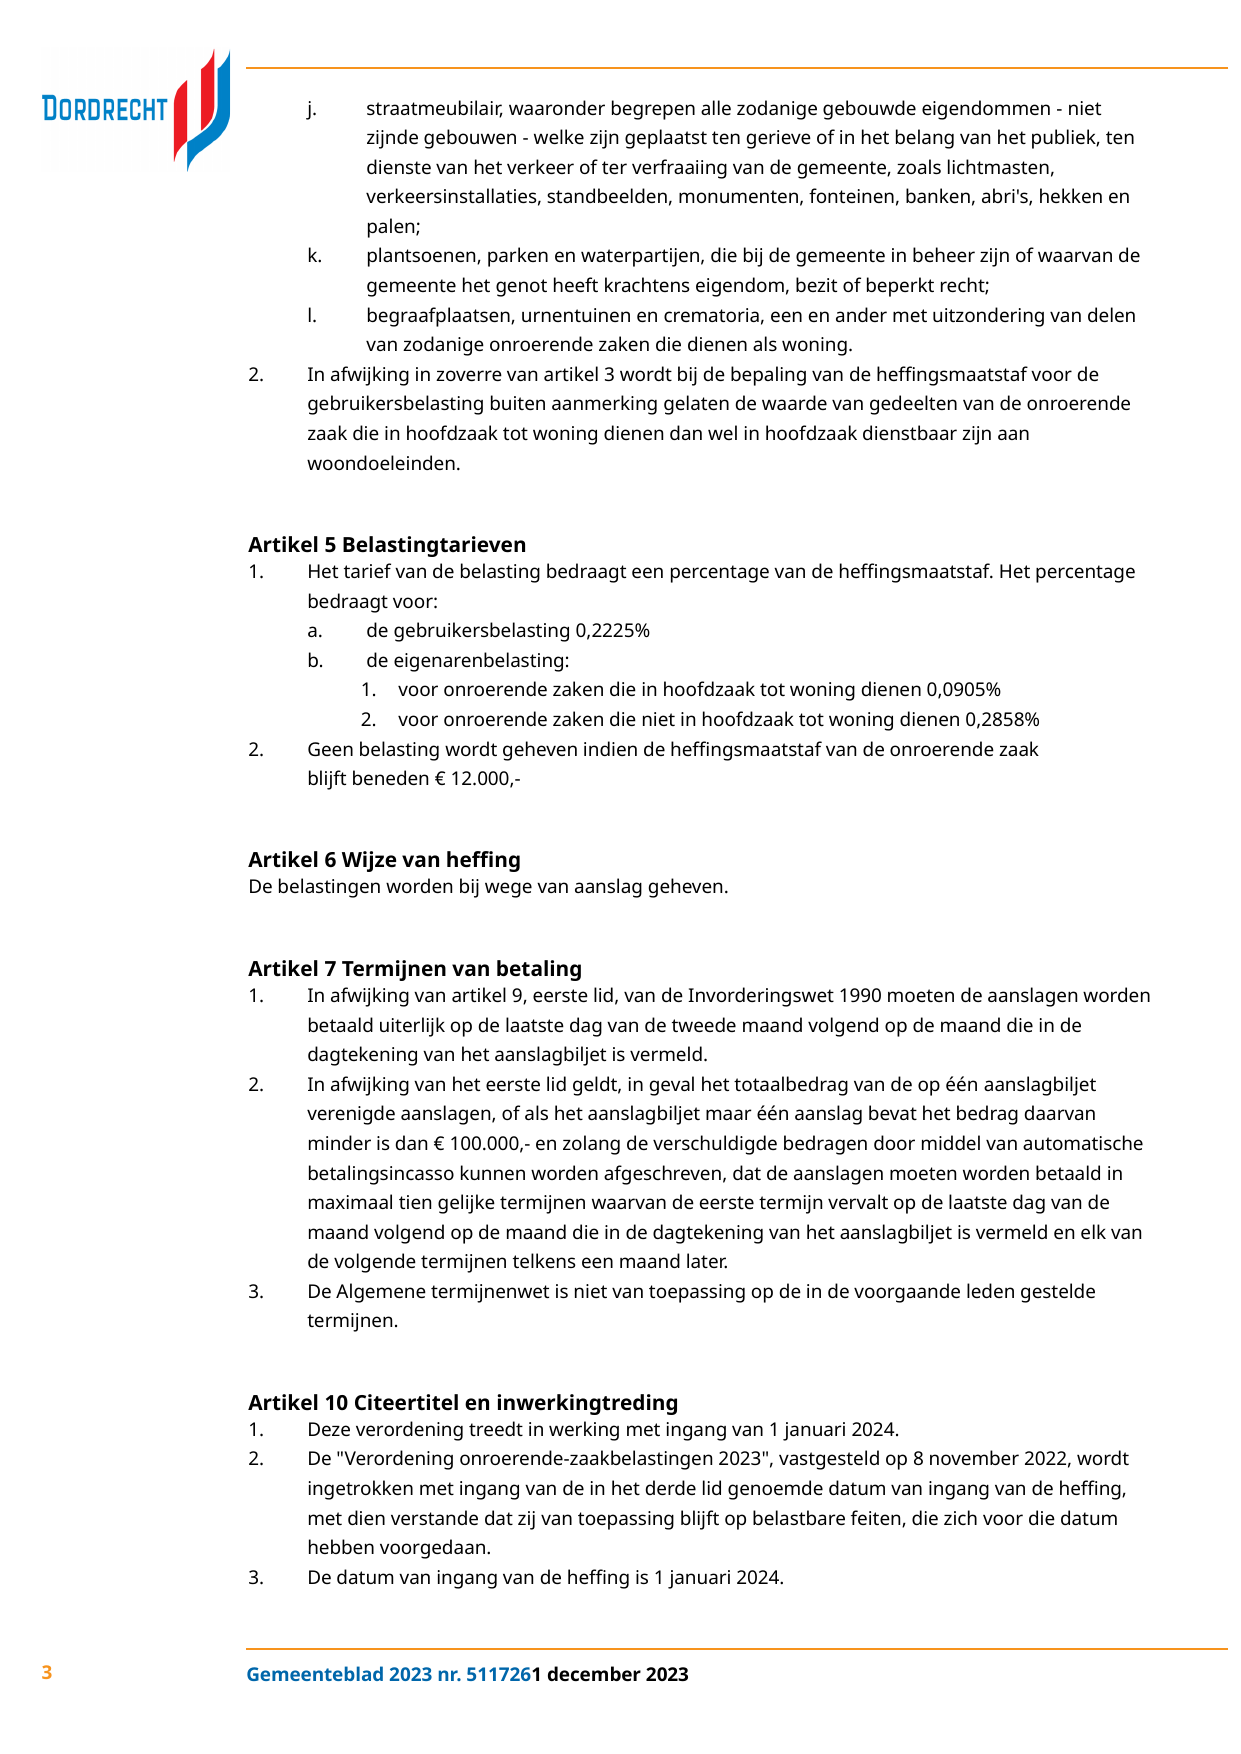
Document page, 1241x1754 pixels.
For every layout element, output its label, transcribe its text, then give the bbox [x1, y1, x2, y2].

list In afwijking van het eerste lid geldt, in geval het totaalbedrag van de op één aanslagbiljet verenigde aanslagen, of als het aanslagbiljet maar één aanslag bevat het bedrag daarvan minder is dan € 100.000,- en zolang de verschuldigde bedragen door middel van automatische betalingsincasso kunnen worden afgeschreven, dat de aanslagen moeten worden betaald in maximaal tien gelijke termijnen waarvan de eerste termijn vervalt op de laatste dag van de maand volgend op de maand die in de dagtekening van het aanslagbiljet is vermeld en elk van de volgende termijnen telkens een maand later. [248, 1071, 1152, 1274]
text Artikel 7 Termijnen van betaling [248, 954, 1152, 982]
list de gebruikersbelasting 0,2225% [307, 617, 1152, 643]
list Het tarief van de belasting bedraagt een percentage van de heffingsmaatstaf. Het percentage bedraagt voor: [248, 558, 1152, 613]
list plantsoenen, parken en waterpartijen, die bij de gemeente in beheer zijn of waarvan de gemeente het genot heeft krachtens eigendom, bezit of beperkt recht; [307, 243, 1152, 298]
list voor onroerende zaken die in hoofdzaak tot woning dienen 0,0905% [361, 677, 1152, 702]
list De datum van ingang van de heffing is 1 januari 2024. [248, 1564, 1152, 1590]
list blijft beneden € 12.000,- [248, 765, 1152, 791]
list straatmeubilair, waaronder begrepen alle zodanige gebouwde eigendommen - niet zijnde gebouwen - welke zijn geplaatst ten gerieve of in het belang van het publiek, ten dienste van het verkeer of ter verfraaiing van de gemeente, zoals lichtmasten, verkeersinstallaties, standbeelden, monumenten, fonteinen, banken, abri's, hekken en palen; [307, 95, 1152, 239]
text Artikel 5 Belastingtarieven [248, 530, 1152, 558]
list De Algemene termijnenwet is niet van toepassing op de in de voorgaande leden gestelde termijnen. [248, 1278, 1152, 1333]
text Artikel 6 Wijze van heffing [248, 845, 1152, 874]
list de eigenarenbelasting: [307, 647, 1152, 673]
list Deze verordening treedt in werking met ingang van 1 januari 2024. [248, 1416, 1152, 1442]
text De belastingen worden bij wege van aanslag geheven. [248, 874, 1152, 899]
list De "Verordening onroerende-zaakbelastingen 2023", vastgesteld op 8 november 2022, wordt ingetrokken met ingang van de in het derde lid genoemde datum van ingang van de heffing, met dien verstande dat zij van toepassing blijft op belastbare feiten, die zich voor die datum hebben voorgedaan. [248, 1446, 1152, 1560]
list In afwijking van artikel 9, eerste lid, van de Invorderingswet 1990 moeten de aanslagen worden betaald uiterlijk op de laatste dag van de tweede maand volgend op de maand die in de dagtekening van het aanslagbiljet is vermeld. [248, 982, 1152, 1067]
text Artikel 10 Citeertitel en inwerkingtreding [248, 1388, 1152, 1416]
list begraafplaatsen, urnentuinen en crematoria, een en ander met uitzondering van delen van zodanige onroerende zaken die dienen als woning. [307, 302, 1152, 357]
list Geen belasting wordt geheven indien de heffingsmaatstaf van de onroerende zaak [248, 736, 1152, 761]
list In afwijking in zoverre van artikel 3 wordt bij de bepaling van de heffingsmaatstaf voor de gebruikersbelasting buiten aanmerking gelaten de waarde van gedeelten van de onroerende zaak die in hoofdzaak tot woning dienen dan wel in hoofdzaak dienstbaar zijn aan woondoeleinden. [248, 361, 1152, 476]
list voor onroerende zaken die niet in hoofdzaak tot woning dienen 0,2858% [361, 706, 1152, 732]
picture [41, 47, 231, 172]
